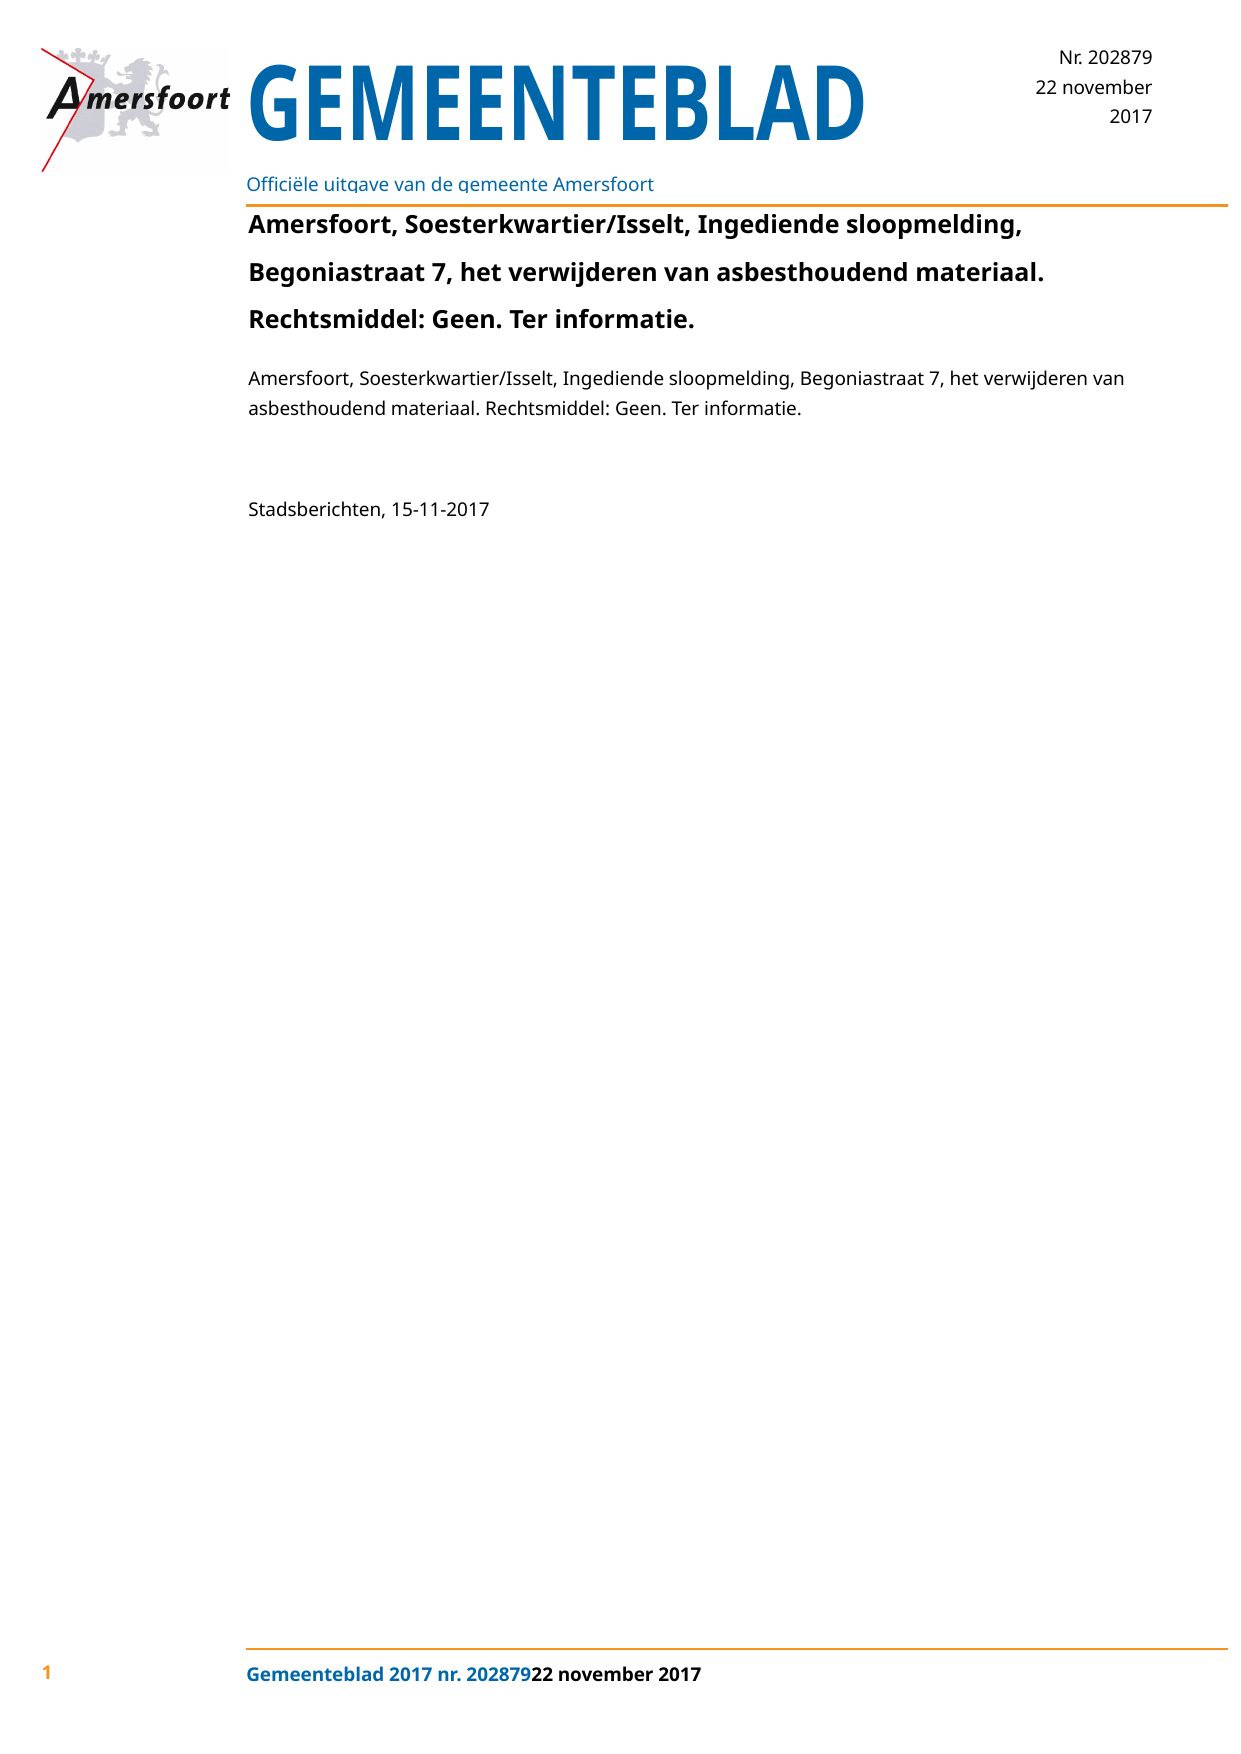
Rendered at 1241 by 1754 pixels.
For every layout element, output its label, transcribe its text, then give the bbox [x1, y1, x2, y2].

text Stadsberichten, 15-11-2017 [248, 496, 1152, 522]
text Amersfoort, Soesterkwartier/Isselt, Ingediende sloopmelding, Begoniastraat 7, het verwijderen van asbesthoudend materiaal. Rechtsmiddel: Geen. Ter informatie. [248, 207, 1152, 336]
picture [41, 47, 231, 172]
text Amersfoort, Soesterkwartier/Isselt, Ingediende sloopmelding, Begoniastraat 7, het verwijderen van asbesthoudend materiaal. Rechtsmiddel: Geen. Ter informatie. [248, 366, 1152, 421]
